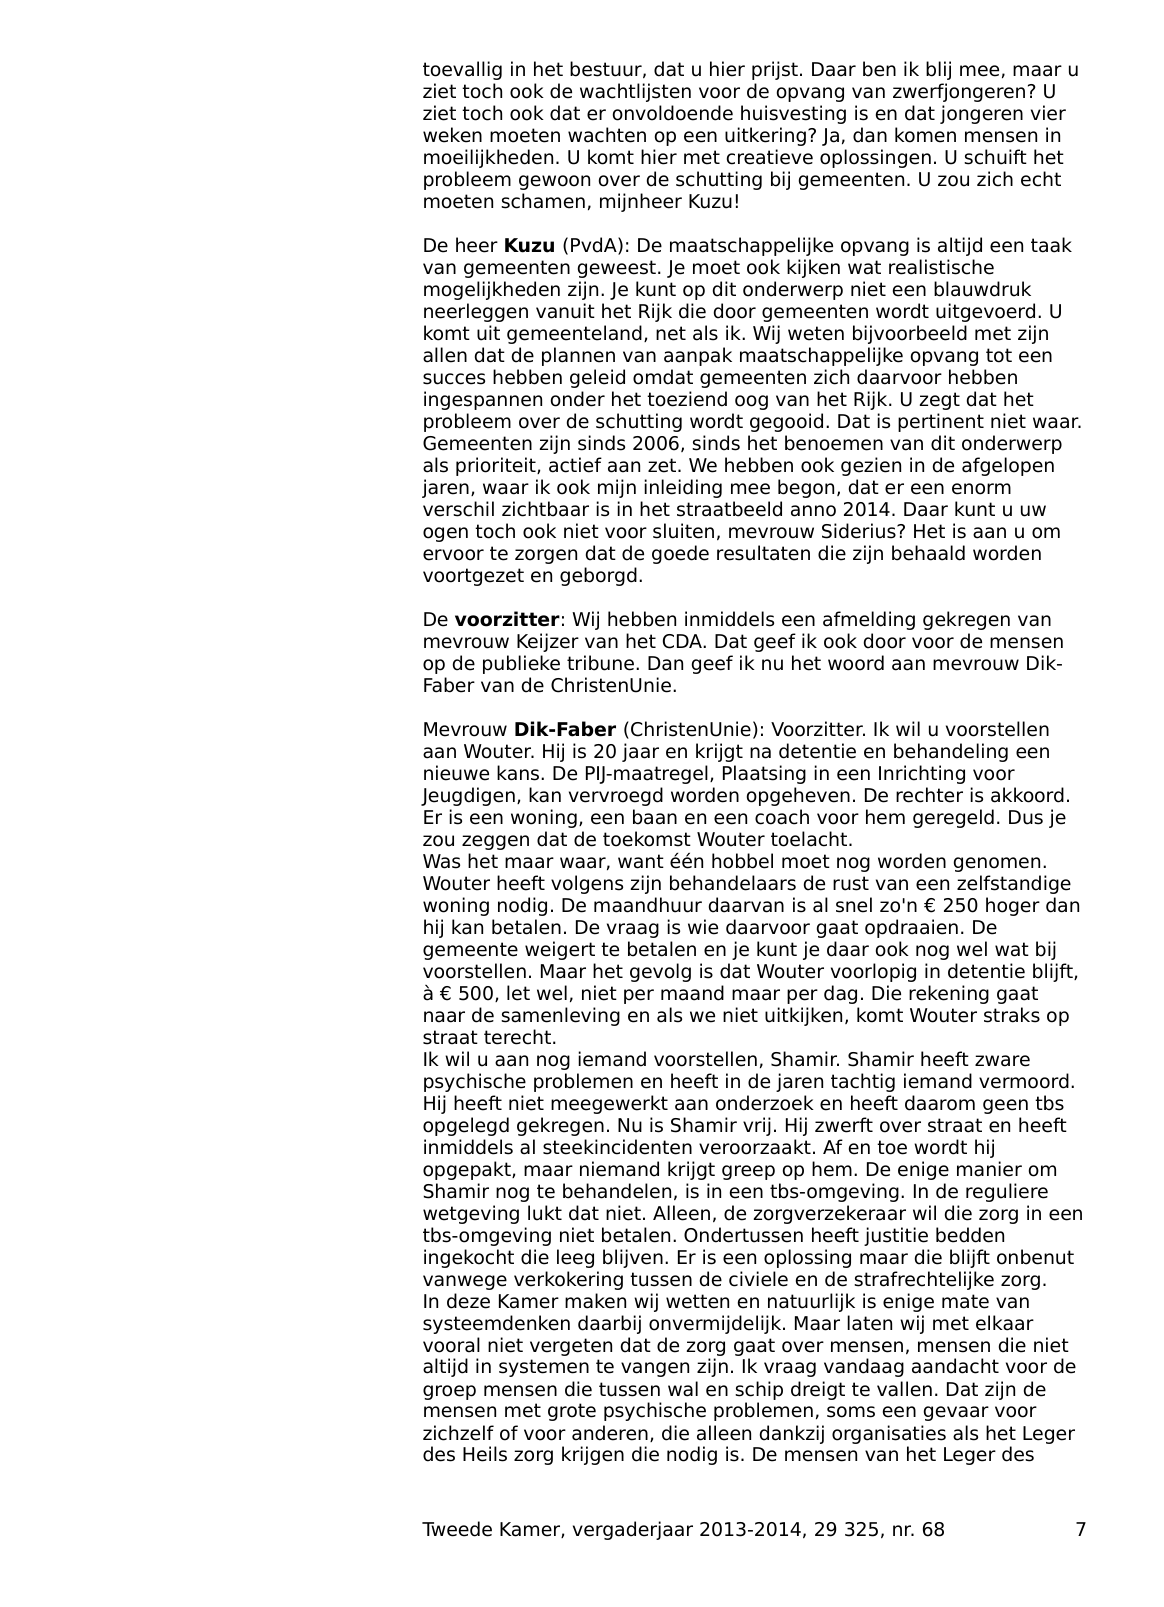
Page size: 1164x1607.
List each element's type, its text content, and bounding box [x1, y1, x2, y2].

text toevallig in het bestuur, dat u hier prijst. Daar ben ik blij mee, maar u ziet toch ook de wachtlijsten voor de opvang van zwerfjongeren? U ziet toch ook dat er onvoldoende huisvesting is en dat jongeren vier weken moeten wachten op een uitkering? Ja, dan komen mensen in moeilijkheden. U komt hier met creatieve oplossingen. U schuift het probleem gewoon over de schutting bij gemeenten. U zou zich echt moeten schamen, mijnheer Kuzu! [422, 59, 1087, 213]
text Ik wil u aan nog iemand voorstellen, Shamir. Shamir heeft zware psychische problemen en heeft in de jaren tachtig iemand vermoord. Hij heeft niet meegewerkt aan onderzoek en heeft daarom geen tbs opgelegd gekregen. Nu is Shamir vrij. Hij zwerft over straat en heeft inmiddels al steekincidenten veroorzaakt. Af en toe wordt hij opgepakt, maar niemand krijgt greep op hem. De enige manier om Shamir nog te behandelen, is in een tbs-omgeving. In de reguliere wetgeving lukt dat niet. Alleen, de zorgverzekeraar wil die zorg in een tbs-omgeving niet betalen. Ondertussen heeft justitie bedden ingekocht die leeg blijven. Er is een oplossing maar die blijft onbenut vanwege verkokering tussen de civiele en de strafrechtelijke zorg. [422, 1049, 1087, 1291]
text De voorzitter: Wij hebben inmiddels een afmelding gekregen van mevrouw Keijzer van het CDA. Dat geef ik ook door voor de mensen op de publieke tribune. Dan geef ik nu het woord aan mevrouw Dik-Faber van de ChristenUnie. [422, 609, 1087, 697]
text In deze Kamer maken wij wetten en natuurlijk is enige mate van systeemdenken daarbij onvermijdelijk. Maar laten wij met elkaar vooral niet vergeten dat de zorg gaat over mensen, mensen die niet altijd in systemen te vangen zijn. Ik vraag vandaag aandacht voor de groep mensen die tussen wal en schip dreigt te vallen. Dat zijn de mensen met grote psychische problemen, soms een gevaar voor zichzelf of voor anderen, die alleen dankzij organisaties als het Leger des Heils zorg krijgen die nodig is. De mensen van het Leger des [422, 1291, 1087, 1466]
text Was het maar waar, want één hobbel moet nog worden genomen. Wouter heeft volgens zijn behandelaars de rust van een zelfstandige woning nodig. De maandhuur daarvan is al snel zo'n € 250 hoger dan hij kan betalen. De vraag is wie daarvoor gaat opdraaien. De gemeente weigert te betalen en je kunt je daar ook nog wel wat bij voorstellen. Maar het gevolg is dat Wouter voorlopig in detentie blijft, à € 500, let wel, niet per maand maar per dag. Die rekening gaat naar de samenleving en als we niet uitkijken, komt Wouter straks op straat terecht. [422, 851, 1087, 1049]
text Mevrouw Dik-Faber (ChristenUnie): Voorzitter. Ik wil u voorstellen aan Wouter. Hij is 20 jaar en krijgt na detentie en behandeling een nieuwe kans. De PIJ-maatregel, Plaatsing in een Inrichting voor Jeugdigen, kan vervroegd worden opgeheven. De rechter is akkoord. Er is een woning, een baan en een coach voor hem geregeld. Dus je zou zeggen dat de toekomst Wouter toelacht. [422, 719, 1087, 851]
text De heer Kuzu (PvdA): De maatschappelijke opvang is altijd een taak van gemeenten geweest. Je moet ook kijken wat realistische mogelijkheden zijn. Je kunt op dit onderwerp niet een blauwdruk neerleggen vanuit het Rijk die door gemeenten wordt uitgevoerd. U komt uit gemeenteland, net als ik. Wij weten bijvoorbeeld met zijn allen dat de plannen van aanpak maatschappelijke opvang tot een succes hebben geleid omdat gemeenten zich daarvoor hebben ingespannen onder het toeziend oog van het Rijk. U zegt dat het probleem over de schutting wordt gegooid. Dat is pertinent niet waar. Gemeenten zijn sinds 2006, sinds het benoemen van dit onderwerp als prioriteit, actief aan zet. We hebben ook gezien in de afgelopen jaren, waar ik ook mijn inleiding mee begon, dat er een enorm verschil zichtbaar is in het straatbeeld anno 2014. Daar kunt u uw ogen toch ook niet voor sluiten, mevrouw Siderius? Het is aan u om ervoor te zorgen dat de goede resultaten die zijn behaald worden voortgezet en geborgd. [422, 235, 1087, 587]
